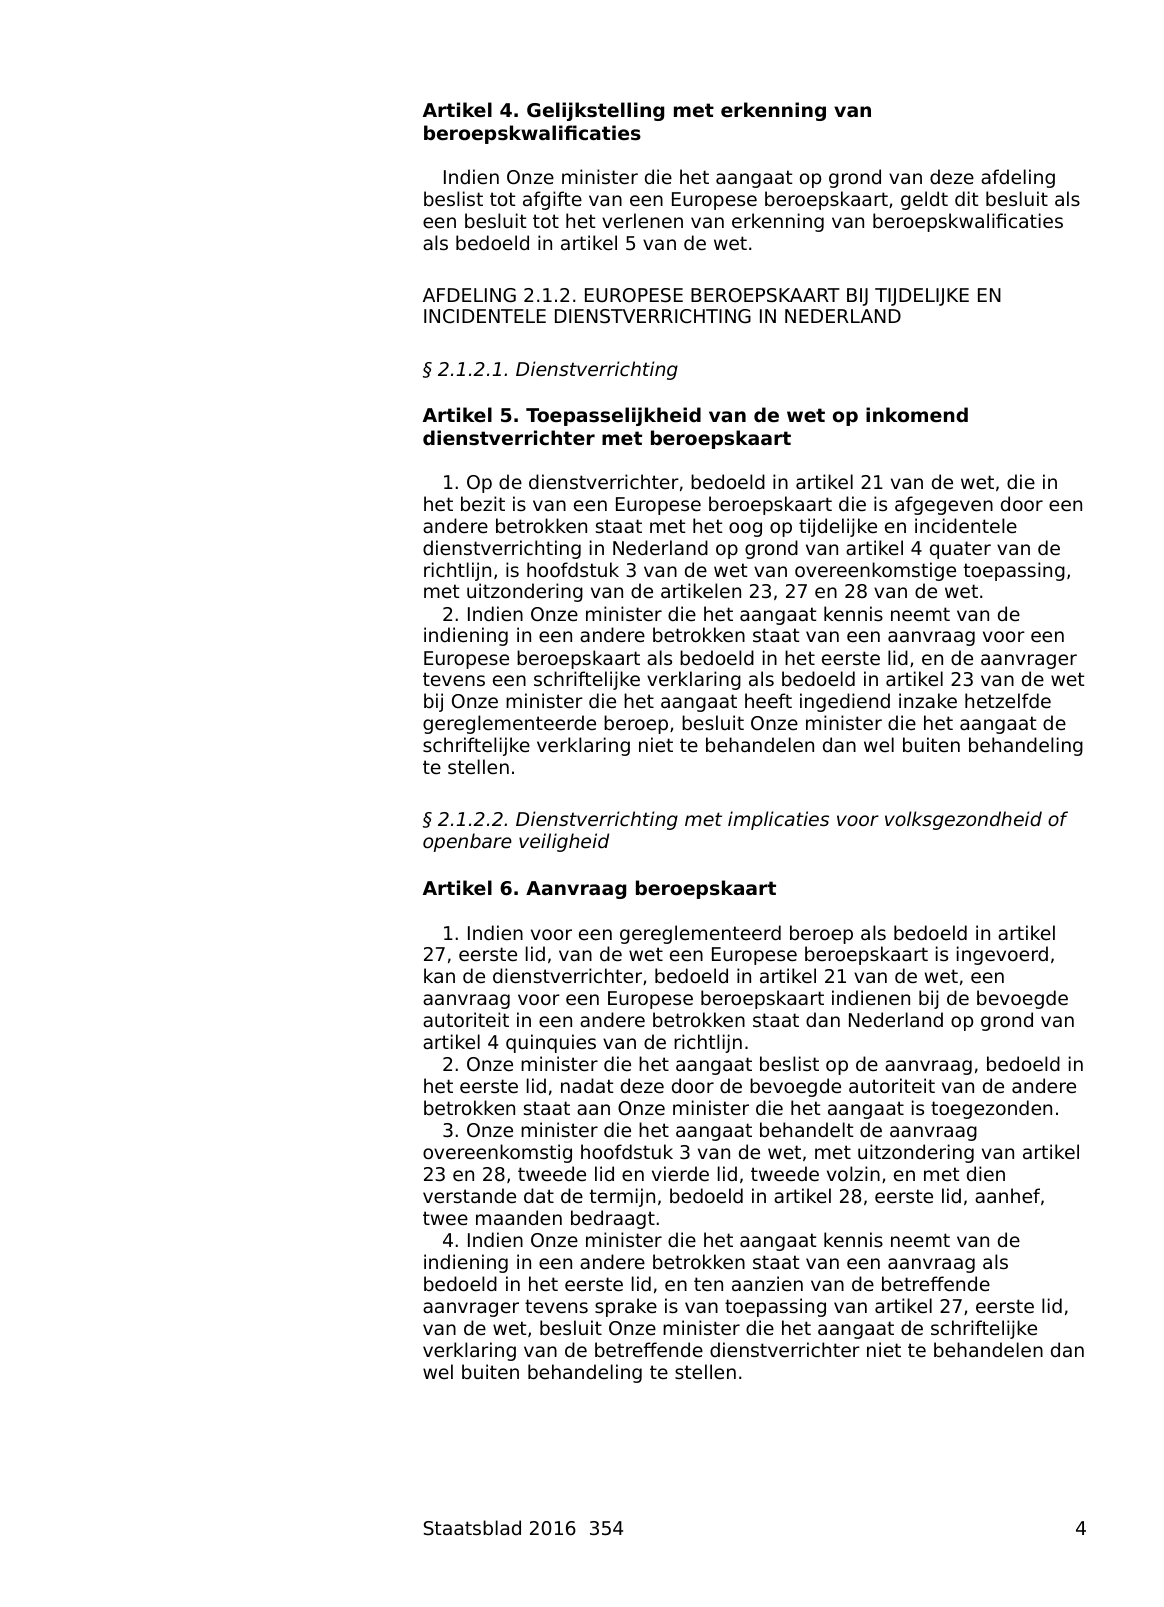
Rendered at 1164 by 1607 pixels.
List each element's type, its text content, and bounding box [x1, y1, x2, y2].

subtitle AFDELING 2.1.2. EUROPESE BEROEPSKAART BIJ TIJDELIJKE EN INCIDENTELE DIENSTVERRICHTING IN NEDERLAND [422, 284, 1087, 328]
text 3. Onze minister die het aangaat behandelt de aanvraag overeenkomstig hoofdstuk 3 van de wet, met uitzondering van artikel 23 en 28, tweede lid en vierde lid, tweede volzin, en met dien verstande dat de termijn, bedoeld in artikel 28, eerste lid, aanhef, twee maanden bedraagt. [422, 1120, 1087, 1230]
text 4. Indien Onze minister die het aangaat kennis neemt van de indiening in een andere betrokken staat van een aanvraag als bedoeld in het eerste lid, en ten aanzien van de betreffende aanvrager tevens sprake is van toepassing van artikel 27, eerste lid, van de wet, besluit Onze minister die het aangaat de schriftelijke verklaring van de betreffende dienstverrichter niet te behandelen dan wel buiten behandeling te stellen. [422, 1230, 1087, 1384]
subtitle § 2.1.2.2. Dienstverrichting met implicaties voor volksgezondheid of openbare veiligheid [422, 809, 1087, 853]
text Indien Onze minister die het aangaat op grond van deze afdeling beslist tot afgifte van een Europese beroepskaart, geldt dit besluit als een besluit tot het verlenen van erkenning van beroepskwalificaties als bedoeld in artikel 5 van de wet. [422, 167, 1087, 254]
subtitle Artikel 5. Toepasselijkheid van de wet op inkomend dienstverrichter met beroepskaart [422, 405, 1087, 449]
subtitle Artikel 6. Aanvraag beroepskaart [422, 878, 1087, 900]
text 1. Op de dienstverrichter, bedoeld in artikel 21 van de wet, die in het bezit is van een Europese beroepskaart die is afgegeven door een andere betrokken staat met het oog op tijdelijke en incidentele dienstverrichting in Nederland op grond van artikel 4 quater van de richtlijn, is hoofdstuk 3 van de wet van overeenkomstige toepassing, met uitzondering van de artikelen 23, 27 en 28 van de wet. [422, 472, 1087, 603]
subtitle Artikel 4. Gelijkstelling met erkenning van beroepskwalificaties [422, 100, 1087, 144]
text 2. Indien Onze minister die het aangaat kennis neemt van de indiening in een andere betrokken staat van een aanvraag voor een Europese beroepskaart als bedoeld in het eerste lid, en de aanvrager tevens een schriftelijke verklaring als bedoeld in artikel 23 van de wet bij Onze minister die het aangaat heeft ingediend inzake hetzelfde gereglementeerde beroep, besluit Onze minister die het aangaat de schriftelijke verklaring niet te behandelen dan wel buiten behandeling te stellen. [422, 603, 1087, 779]
text 1. Indien voor een gereglementeerd beroep als bedoeld in artikel 27, eerste lid, van de wet een Europese beroepskaart is ingevoerd, kan de dienstverrichter, bedoeld in artikel 21 van de wet, een aanvraag voor een Europese beroepskaart indienen bij de bevoegde autoriteit in een andere betrokken staat dan Nederland op grond van artikel 4 quinquies van de richtlijn. [422, 922, 1087, 1054]
subtitle § 2.1.2.1. Dienstverrichting [422, 358, 1087, 380]
text 2. Onze minister die het aangaat beslist op de aanvraag, bedoeld in het eerste lid, nadat deze door de bevoegde autoriteit van de andere betrokken staat aan Onze minister die het aangaat is toegezonden. [422, 1054, 1087, 1120]
